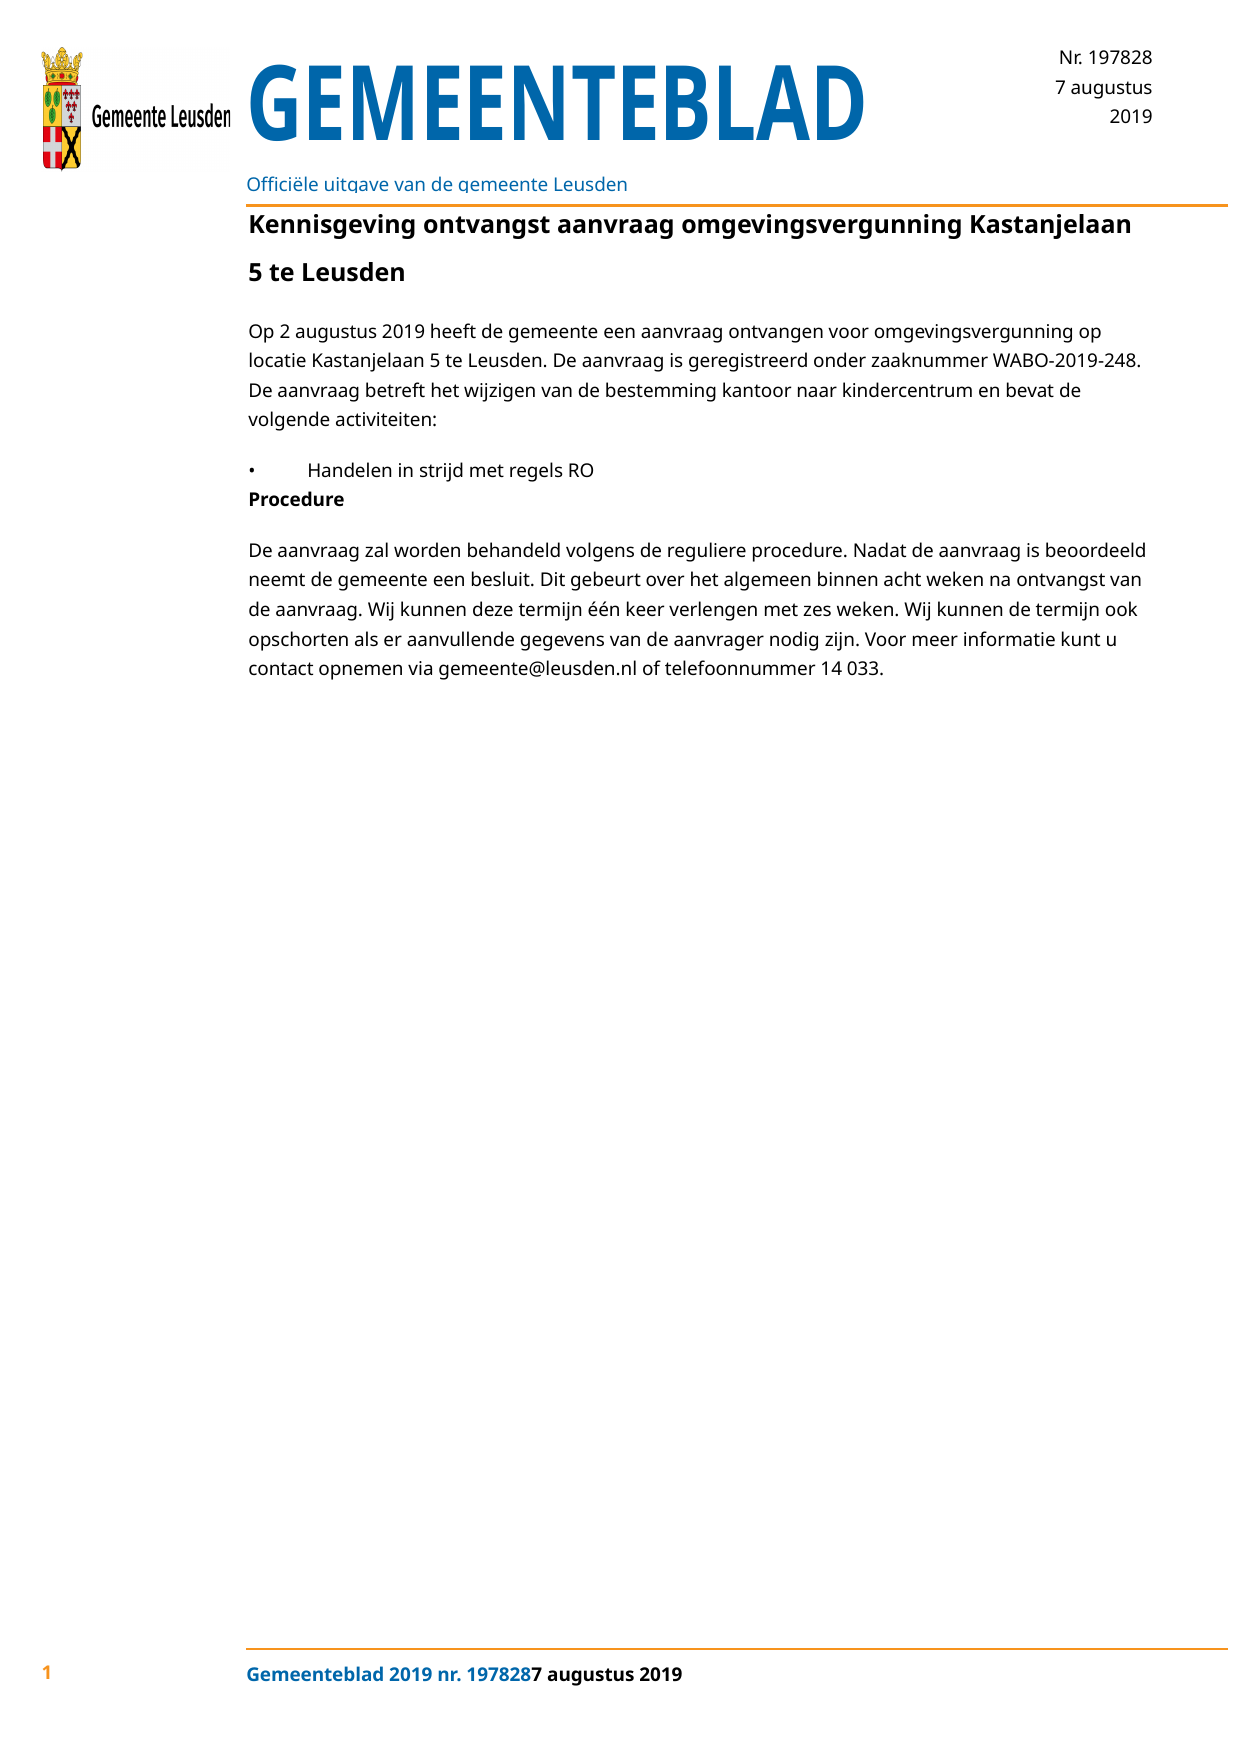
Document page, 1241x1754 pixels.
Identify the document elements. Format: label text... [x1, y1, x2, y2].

list Handelen in strijd met regels RO [248, 457, 1152, 483]
text Op 2 augustus 2019 heeft de gemeente een aanvraag ontvangen voor omgevingsvergunning op locatie Kastanjelaan 5 te Leusden. De aanvraag is geregistreerd onder zaaknummer WABO-2019-248. De aanvraag betreft het wijzigen van de bestemming kantoor naar kindercentrum en bevat de volgende activiteiten: [248, 318, 1152, 432]
text Procedure [248, 487, 1152, 512]
text De aanvraag zal worden behandeld volgens de reguliere procedure. Nadat de aanvraag is beoordeeld neemt de gemeente een besluit. Dit gebeurt over het algemeen binnen acht weken na ontvangst van de aanvraag. Wij kunnen deze termijn één keer verlengen met zes weken. Wij kunnen de termijn ook opschorten als er aanvullende gegevens van de aanvrager nodig zijn. Voor meer informatie kunt u contact opnemen via gemeente@leusden.nl of telefoonnummer 14 033. [248, 537, 1152, 681]
picture [41, 47, 231, 172]
text Kennisgeving ontvangst aanvraag omgevingsvergunning Kastanjelaan 5 te Leusden [248, 207, 1152, 288]
